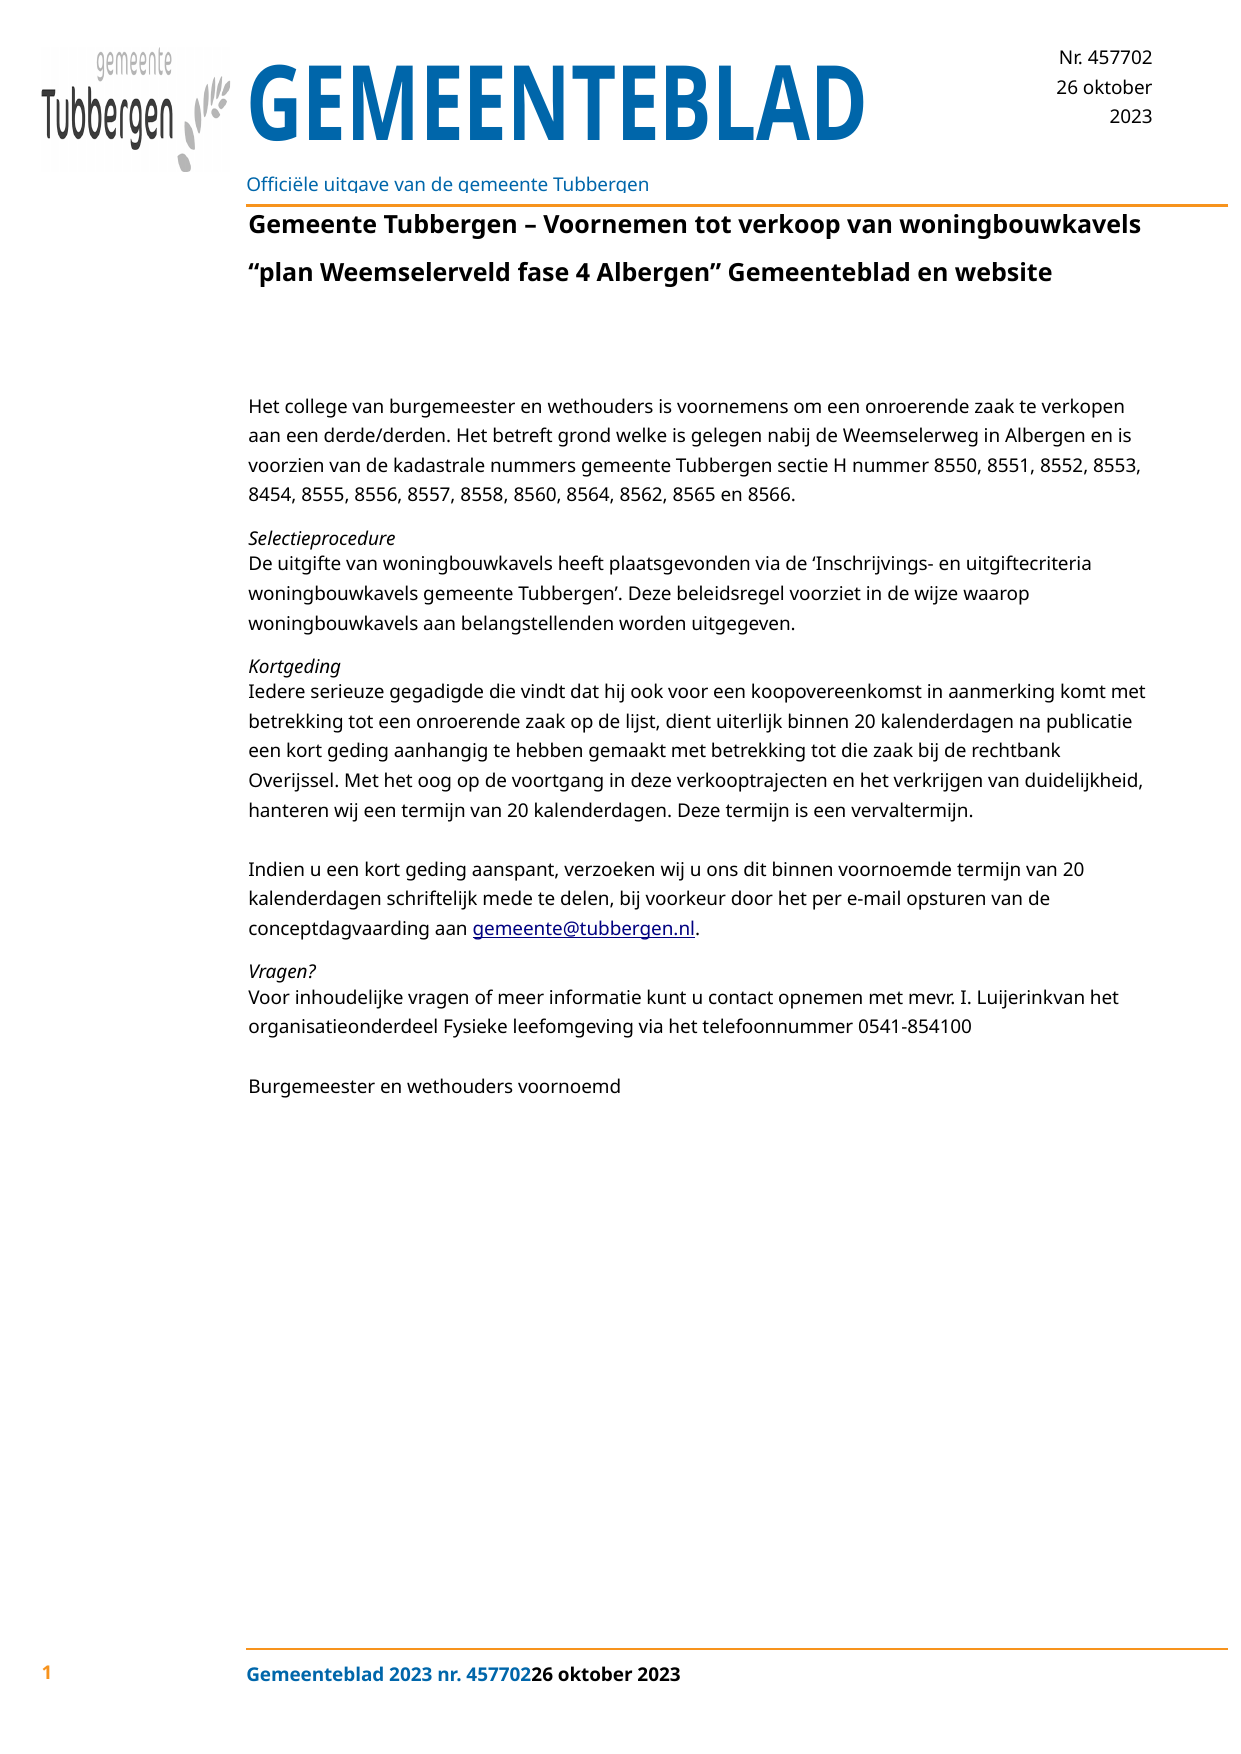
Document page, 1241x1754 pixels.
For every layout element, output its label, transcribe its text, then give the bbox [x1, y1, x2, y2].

text Iedere serieuze gegadigde die vindt dat hij ook voor een koopovereenkomst in aanmerking komt met betrekking tot een onroerende zaak op de lijst, dient uiterlijk binnen 20 kalenderdagen na publicatie een kort geding aanhangig te hebben gemaakt met betrekking tot die zaak bij de rechtbank Overijssel. Met het oog op de voortgang in deze verkooptrajecten en het verkrijgen van duidelijkheid, hanteren wij een termijn van 20 kalenderdagen. Deze termijn is een vervaltermijn. [248, 678, 1152, 823]
picture [41, 47, 231, 172]
text Het college van burgemeester en wethouders is voornemens om een onroerende zaak te verkopen aan een derde/derden. Het betreft grond welke is gelegen nabij de Weemselerweg in Albergen en is voorzien van de kadastrale nummers gemeente Tubbergen sectie H nummer 8550, 8551, 8552, 8553, 8454, 8555, 8556, 8557, 8558, 8560, 8564, 8562, 8565 en 8566. [248, 393, 1152, 507]
text Indien u een kort geding aanspant, verzoeken wij u ons dit binnen voornoemde termijn van 20 kalenderdagen schriftelijk mede te delen, bij voorkeur door het per e-mail opsturen van de conceptdagvaarding aan gemeente@tubbergen.nl. [248, 856, 1152, 941]
text Kortgeding [248, 653, 1152, 678]
text Vragen? [248, 958, 1152, 984]
text Gemeente Tubbergen – Voornemen tot verkoop van woningbouwkavels “plan Weemselerveld fase 4 Albergen” Gemeenteblad en website [248, 207, 1152, 288]
text De uitgifte van woningbouwkavels heeft plaatsgevonden via de ‘Inschrijvings- en uitgiftecriteria woningbouwkavels gemeente Tubbergen’. Deze beleidsregel voorziet in de wijze waarop woningbouwkavels aan belangstellenden worden uitgegeven. [248, 551, 1152, 635]
text Selectieprocedure [248, 525, 1152, 551]
text Burgemeester en wethouders voornoemd [248, 1073, 1152, 1098]
text Voor inhoudelijke vragen of meer informatie kunt u contact opnemen met mevr. I. Luijerinkvan het organisatieonderdeel Fysieke leefomgeving via het telefoonnummer 0541-854100 [248, 984, 1152, 1039]
